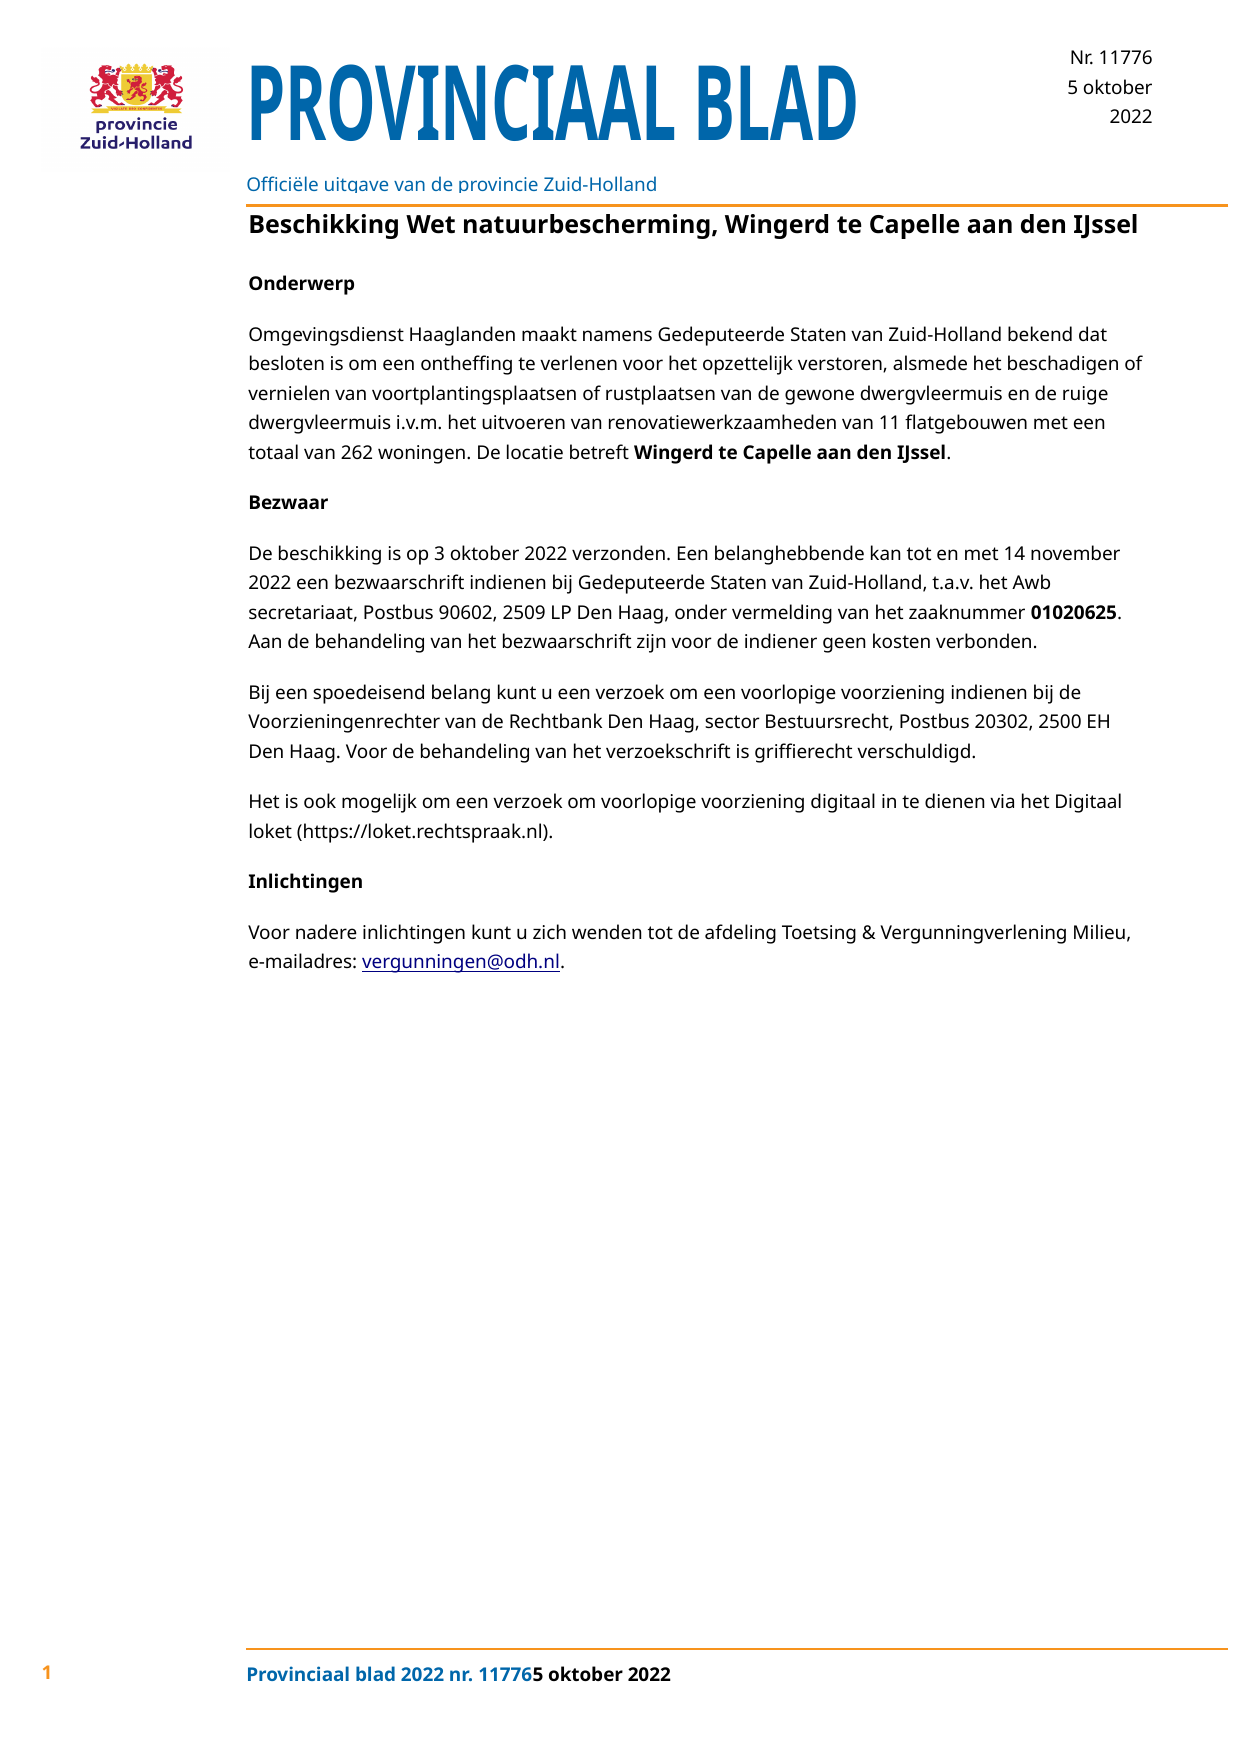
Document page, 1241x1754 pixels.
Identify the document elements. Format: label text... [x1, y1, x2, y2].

text Bij een spoedeisend belang kunt u een verzoek om een voorlopige voorziening indienen bij de Voorzieningenrechter van de Rechtbank Den Haag, sector Bestuursrecht, Postbus 20302, 2500 EH Den Haag. Voor de behandeling van het verzoekschrift is griffierecht verschuldigd. [248, 679, 1152, 764]
text Beschikking Wet natuurbescherming, Wingerd te Capelle aan den IJssel [248, 207, 1152, 241]
text Inlichtingen [248, 869, 1152, 894]
text Voor nadere inlichtingen kunt u zich wenden tot de afdeling Toetsing & Vergunningverlening Milieu, e-mailadres: vergunningen@odh.nl. [248, 919, 1152, 974]
text Het is ook mogelijk om een verzoek om voorlopige voorziening digitaal in te dienen via het Digitaal loket (https://loket.rechtspraak.nl). [248, 789, 1152, 844]
text Omgevingsdienst Haaglanden maakt namens Gedeputeerde Staten van Zuid-Holland bekend dat besloten is om een ontheffing te verlenen voor het opzettelijk verstoren, alsmede het beschadigen of vernielen van voortplantingsplaatsen of rustplaatsen van de gewone dwergvleermuis en de ruige dwergvleermuis i.v.m. het uitvoeren van renovatiewerkzaamheden van 11 flatgebouwen met een totaal van 262 woningen. De locatie betreft Wingerd te Capelle aan den IJssel. [248, 321, 1152, 465]
text Onderwerp [248, 270, 1152, 296]
text De beschikking is op 3 oktober 2022 verzonden. Een belanghebbende kan tot en met 14 november 2022 een bezwaarschrift indienen bij Gedeputeerde Staten van Zuid-Holland, t.a.v. het Awb secretariaat, Postbus 90602, 2509 LP Den Haag, onder vermelding van het zaaknummer 01020625. Aan de behandeling van het bezwaarschrift zijn voor de indiener geen kosten verbonden. [248, 540, 1152, 654]
text Bezwaar [248, 489, 1152, 515]
picture [41, 47, 231, 172]
